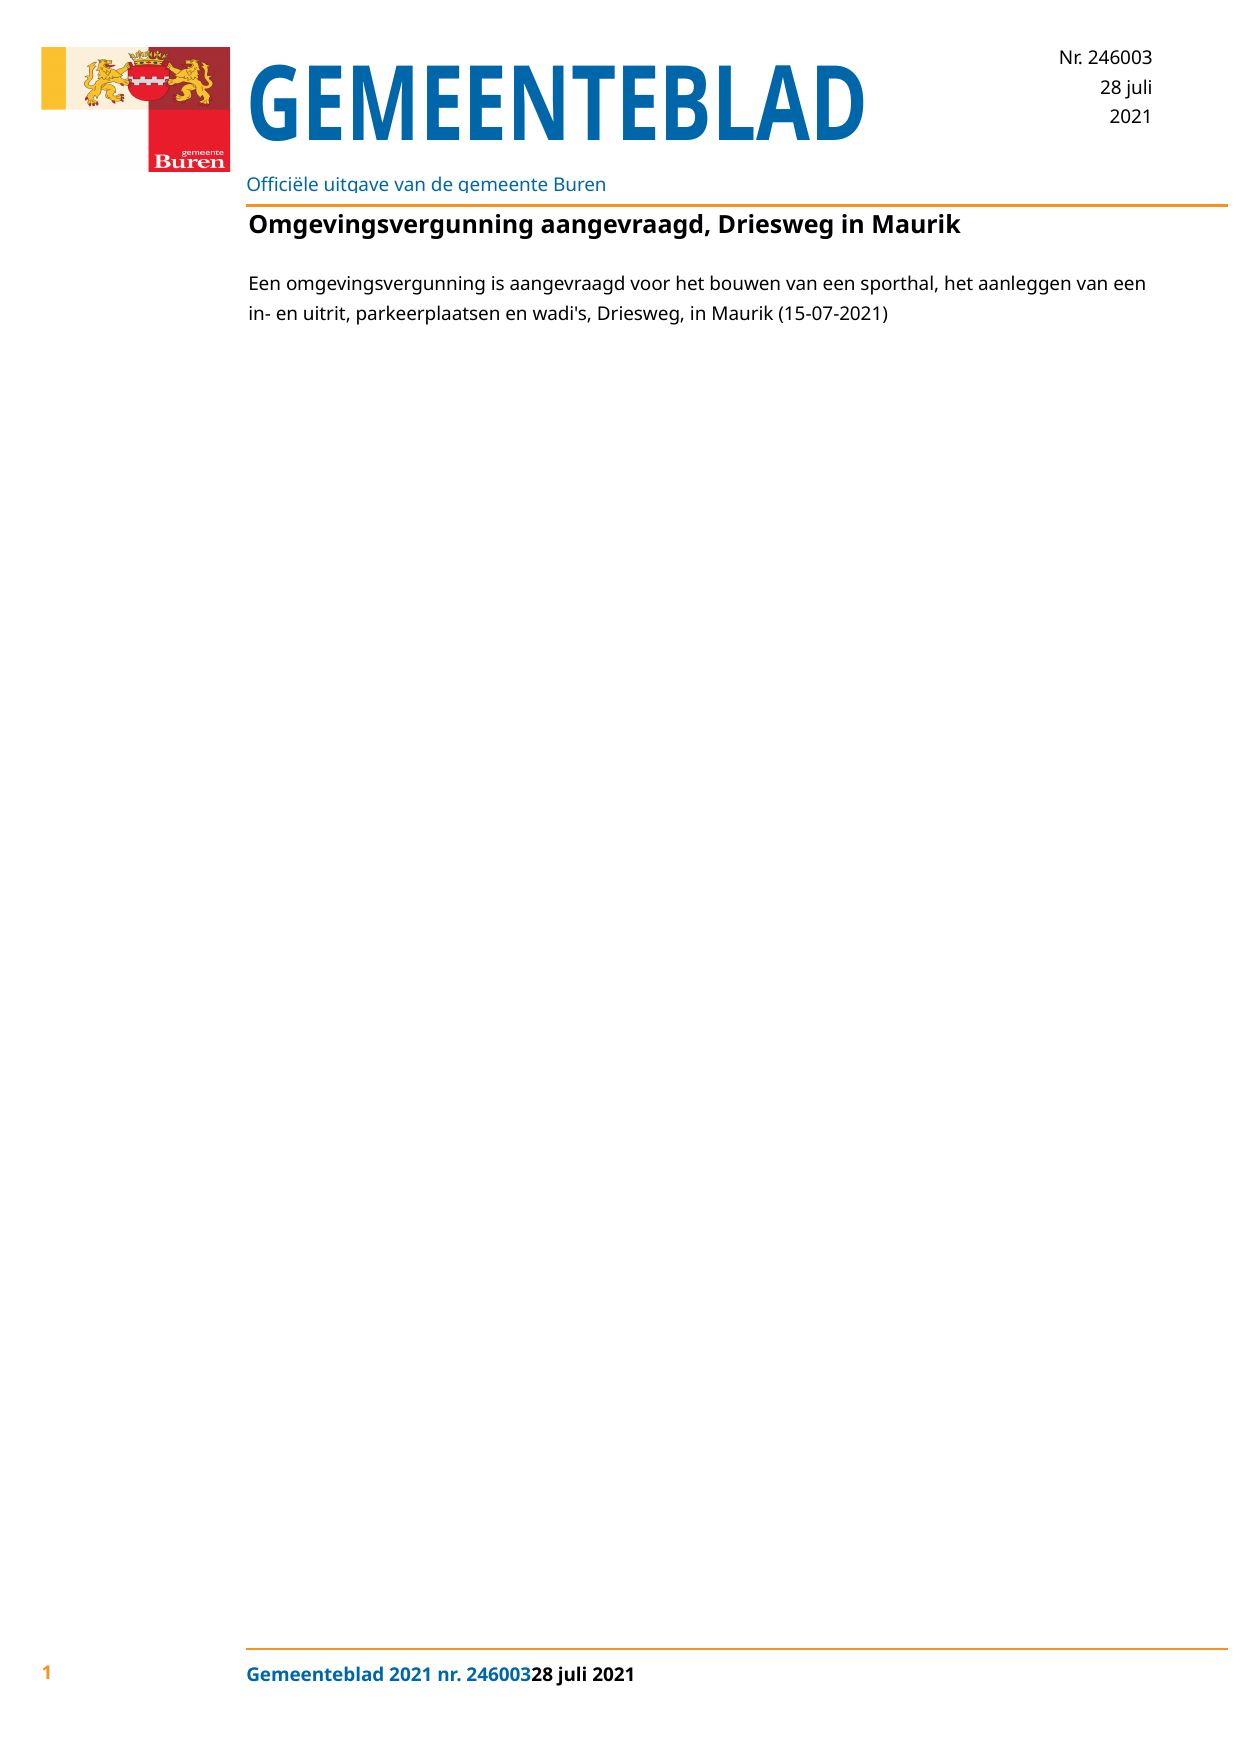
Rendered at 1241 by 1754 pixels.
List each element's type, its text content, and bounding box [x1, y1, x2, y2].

text Omgevingsvergunning aangevraagd, Driesweg in Maurik [248, 207, 1152, 241]
picture [41, 47, 231, 172]
text Een omgevingsvergunning is aangevraagd voor het bouwen van een sporthal, het aanleggen van een in- en uitrit, parkeerplaatsen en wadi's, Driesweg, in Maurik (15-07-2021) [248, 270, 1152, 326]
